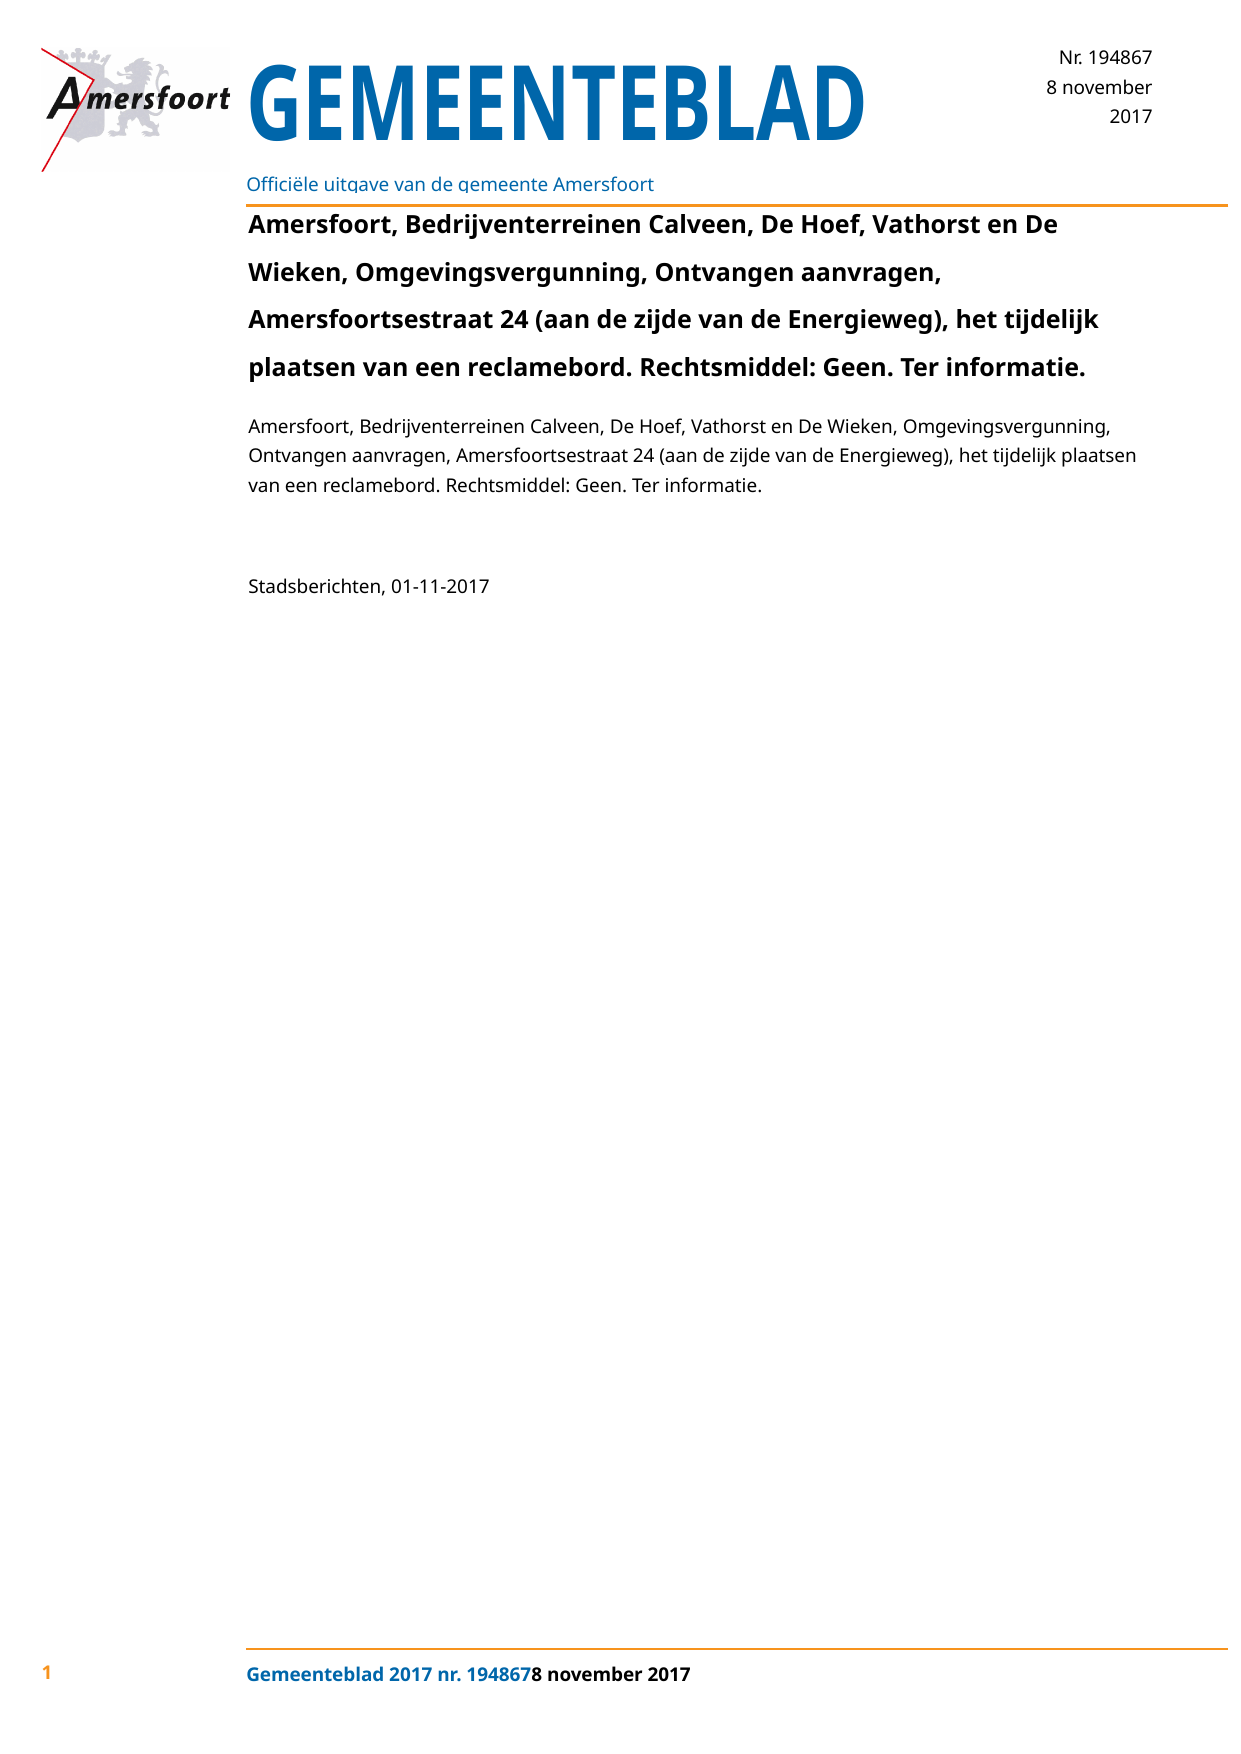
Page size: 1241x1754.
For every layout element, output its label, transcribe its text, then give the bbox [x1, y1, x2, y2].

text Stadsberichten, 01-11-2017 [248, 573, 1152, 599]
text Amersfoort, Bedrijventerreinen Calveen, De Hoef, Vathorst en De Wieken, Omgevingsvergunning, Ontvangen aanvragen, Amersfoortsestraat 24 (aan de zijde van de Energieweg), het tijdelijk plaatsen van een reclamebord. Rechtsmiddel: Geen. Ter informatie. [248, 207, 1152, 384]
text Amersfoort, Bedrijventerreinen Calveen, De Hoef, Vathorst en De Wieken, Omgevingsvergunning, Ontvangen aanvragen, Amersfoortsestraat 24 (aan de zijde van de Energieweg), het tijdelijk plaatsen van een reclamebord. Rechtsmiddel: Geen. Ter informatie. [248, 413, 1152, 498]
picture [41, 47, 231, 172]
